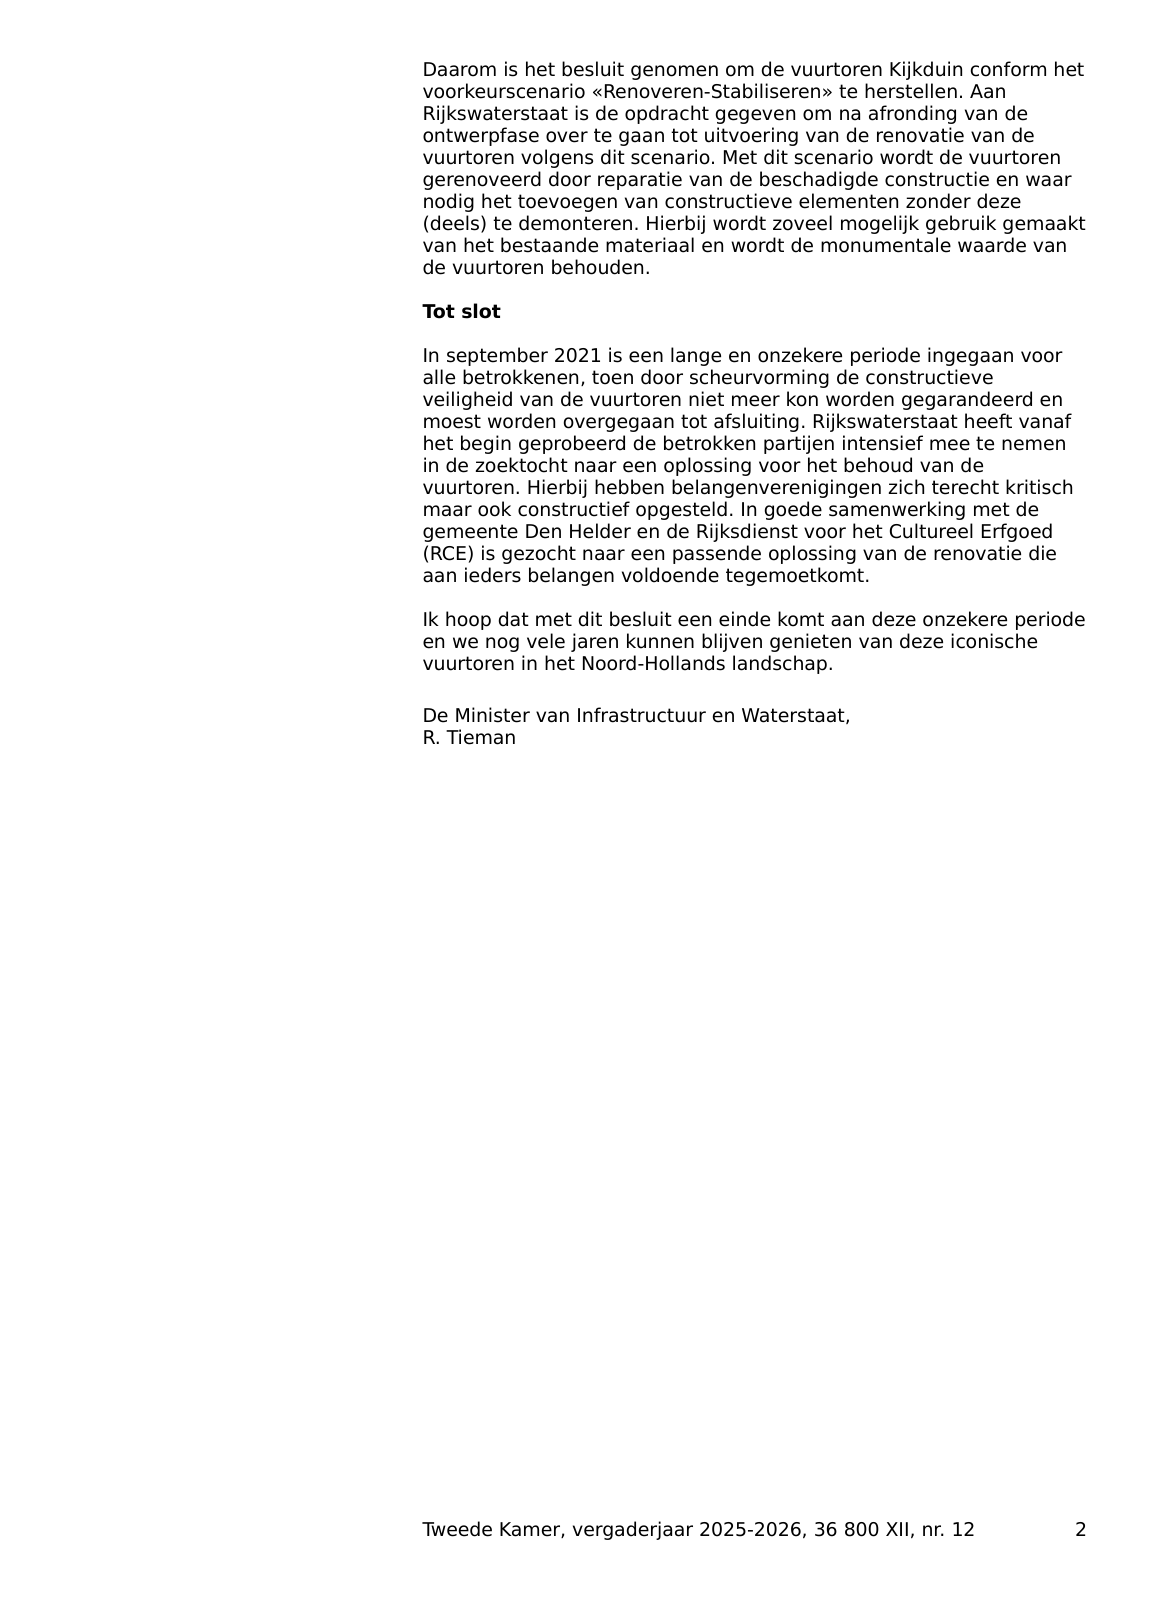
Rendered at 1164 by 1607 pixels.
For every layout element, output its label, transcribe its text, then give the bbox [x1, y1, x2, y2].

subtitle Tot slot [422, 301, 1087, 323]
text De Minister van Infrastructuur en Waterstaat, R. Tieman [422, 705, 1087, 749]
text Daarom is het besluit genomen om de vuurtoren Kijkduin conform het voorkeurscenario «Renoveren-Stabiliseren» te herstellen. Aan Rijkswaterstaat is de opdracht gegeven om na afronding van de ontwerpfase over te gaan tot uitvoering van de renovatie van de vuurtoren volgens dit scenario. Met dit scenario wordt de vuurtoren gerenoveerd door reparatie van de beschadigde constructie en waar nodig het toevoegen van constructieve elementen zonder deze (deels) te demonteren. Hierbij wordt zoveel mogelijk gebruik gemaakt van het bestaande materiaal en wordt de monumentale waarde van de vuurtoren behouden. [422, 59, 1087, 279]
text In september 2021 is een lange en onzekere periode ingegaan voor alle betrokkenen, toen door scheurvorming de constructieve veiligheid van de vuurtoren niet meer kon worden gegarandeerd en moest worden overgegaan tot afsluiting. Rijkswaterstaat heeft vanaf het begin geprobeerd de betrokken partijen intensief mee te nemen in de zoektocht naar een oplossing voor het behoud van de vuurtoren. Hierbij hebben belangenverenigingen zich terecht kritisch maar ook constructief opgesteld. In goede samenwerking met de gemeente Den Helder en de Rijksdienst voor het Cultureel Erfgoed (RCE) is gezocht naar een passende oplossing van de renovatie die aan ieders belangen voldoende tegemoetkomt. [422, 345, 1087, 587]
text Ik hoop dat met dit besluit een einde komt aan deze onzekere periode en we nog vele jaren kunnen blijven genieten van deze iconische vuurtoren in het Noord-Hollands landschap. [422, 609, 1087, 675]
